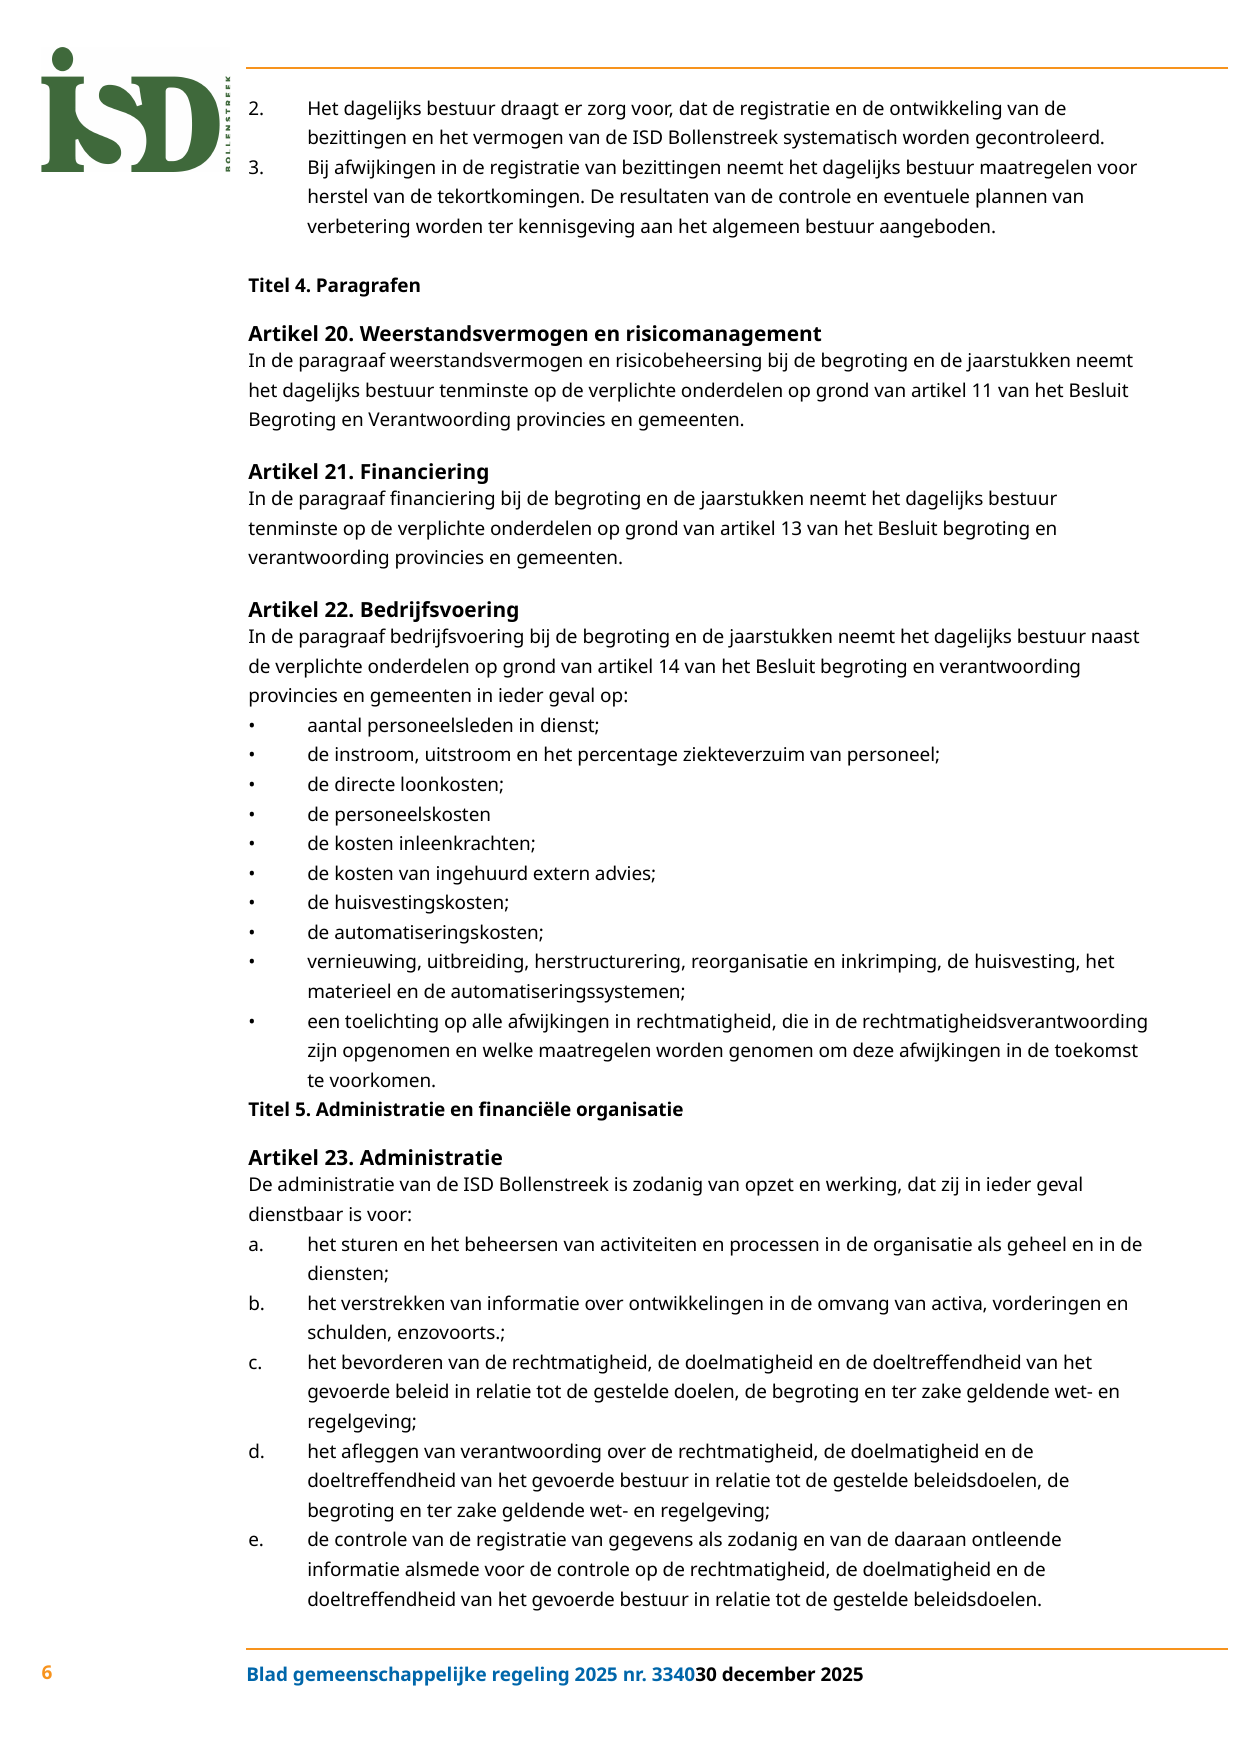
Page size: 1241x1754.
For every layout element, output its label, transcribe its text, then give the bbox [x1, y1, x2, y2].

list vernieuwing, uitbreiding, herstructurering, reorganisatie en inkrimping, de huisvesting, het materieel en de automatiseringssystemen; [248, 949, 1152, 1004]
list het sturen en het beheersen van activiteiten en processen in de organisatie als geheel en in de diensten; [248, 1231, 1152, 1286]
text De administratie van de ISD Bollenstreek is zodanig van opzet en werking, dat zij in ieder geval dienstbaar is voor: [248, 1172, 1152, 1227]
list Bij afwijkingen in de registratie van bezittingen neemt het dagelijks bestuur maatregelen voor herstel van de tekortkomingen. De resultaten van de controle en eventuele plannen van verbetering worden ter kennisgeving aan het algemeen bestuur aangeboden. [248, 154, 1152, 239]
list de kosten inleenkrachten; [248, 830, 1152, 856]
list het afleggen van verantwoording over de rechtmatigheid, de doelmatigheid en de doeltreffendheid van het gevoerde bestuur in relatie tot de gestelde beleidsdoelen, de begroting en ter zake geldende wet- en regelgeving; [248, 1438, 1152, 1523]
list de directe loonkosten; [248, 771, 1152, 797]
text Artikel 20. Weerstandsvermogen en risicomanagement [248, 319, 1152, 347]
list Het dagelijks bestuur draagt er zorg voor, dat de registratie en de ontwikkeling van de bezittingen en het vermogen van de ISD Bollenstreek systematisch worden gecontroleerd. [248, 95, 1152, 150]
list het bevorderen van de rechtmatigheid, de doelmatigheid en de doeltreffendheid van het gevoerde beleid in relatie tot de gestelde doelen, de begroting en ter zake geldende wet- en regelgeving; [248, 1349, 1152, 1434]
text In de paragraaf bedrijfsvoering bij de begroting en de jaarstukken neemt het dagelijks bestuur naast de verplichte onderdelen op grond van artikel 14 van het Besluit begroting en verantwoording provincies en gemeenten in ieder geval op: [248, 623, 1152, 708]
text In de paragraaf weerstandsvermogen en risicobeheersing bij de begroting en de jaarstukken neemt het dagelijks bestuur tenminste op de verplichte onderdelen op grond van artikel 11 van het Besluit Begroting en Verantwoording provincies en gemeenten. [248, 347, 1152, 432]
list de controle van de registratie van gegevens als zodanig en van de daaraan ontleende informatie alsmede voor de controle op de rechtmatigheid, de doelmatigheid en de doeltreffendheid van het gevoerde bestuur in relatie tot de gestelde beleidsdoelen. [248, 1527, 1152, 1612]
text Artikel 21. Financiering [248, 457, 1152, 485]
text In de paragraaf financiering bij de begroting en de jaarstukken neemt het dagelijks bestuur tenminste op de verplichte onderdelen op grond van artikel 13 van het Besluit begroting en verantwoording provincies en gemeenten. [248, 485, 1152, 570]
text Titel 5. Administratie en financiële organisatie [248, 1097, 1152, 1122]
picture [41, 47, 231, 172]
list aantal personeelsleden in dienst; [248, 712, 1152, 738]
list de automatiseringskosten; [248, 919, 1152, 945]
text Artikel 23. Administratie [248, 1143, 1152, 1172]
list de instroom, uitstroom en het percentage ziekteverzuim van personeel; [248, 742, 1152, 767]
text Artikel 22. Bedrijfsvoering [248, 595, 1152, 623]
list het verstrekken van informatie over ontwikkelingen in de omvang van activa, vorderingen en schulden, enzovoorts.; [248, 1290, 1152, 1345]
text Titel 4. Paragrafen [248, 272, 1152, 298]
list de huisvestingskosten; [248, 889, 1152, 915]
list de kosten van ingehuurd extern advies; [248, 860, 1152, 886]
list een toelichting op alle afwijkingen in rechtmatigheid, die in de rechtmatigheidsverantwoording zijn opgenomen en welke maatregelen worden genomen om deze afwijkingen in de toekomst te voorkomen. [248, 1008, 1152, 1093]
list de personeelskosten [248, 801, 1152, 827]
